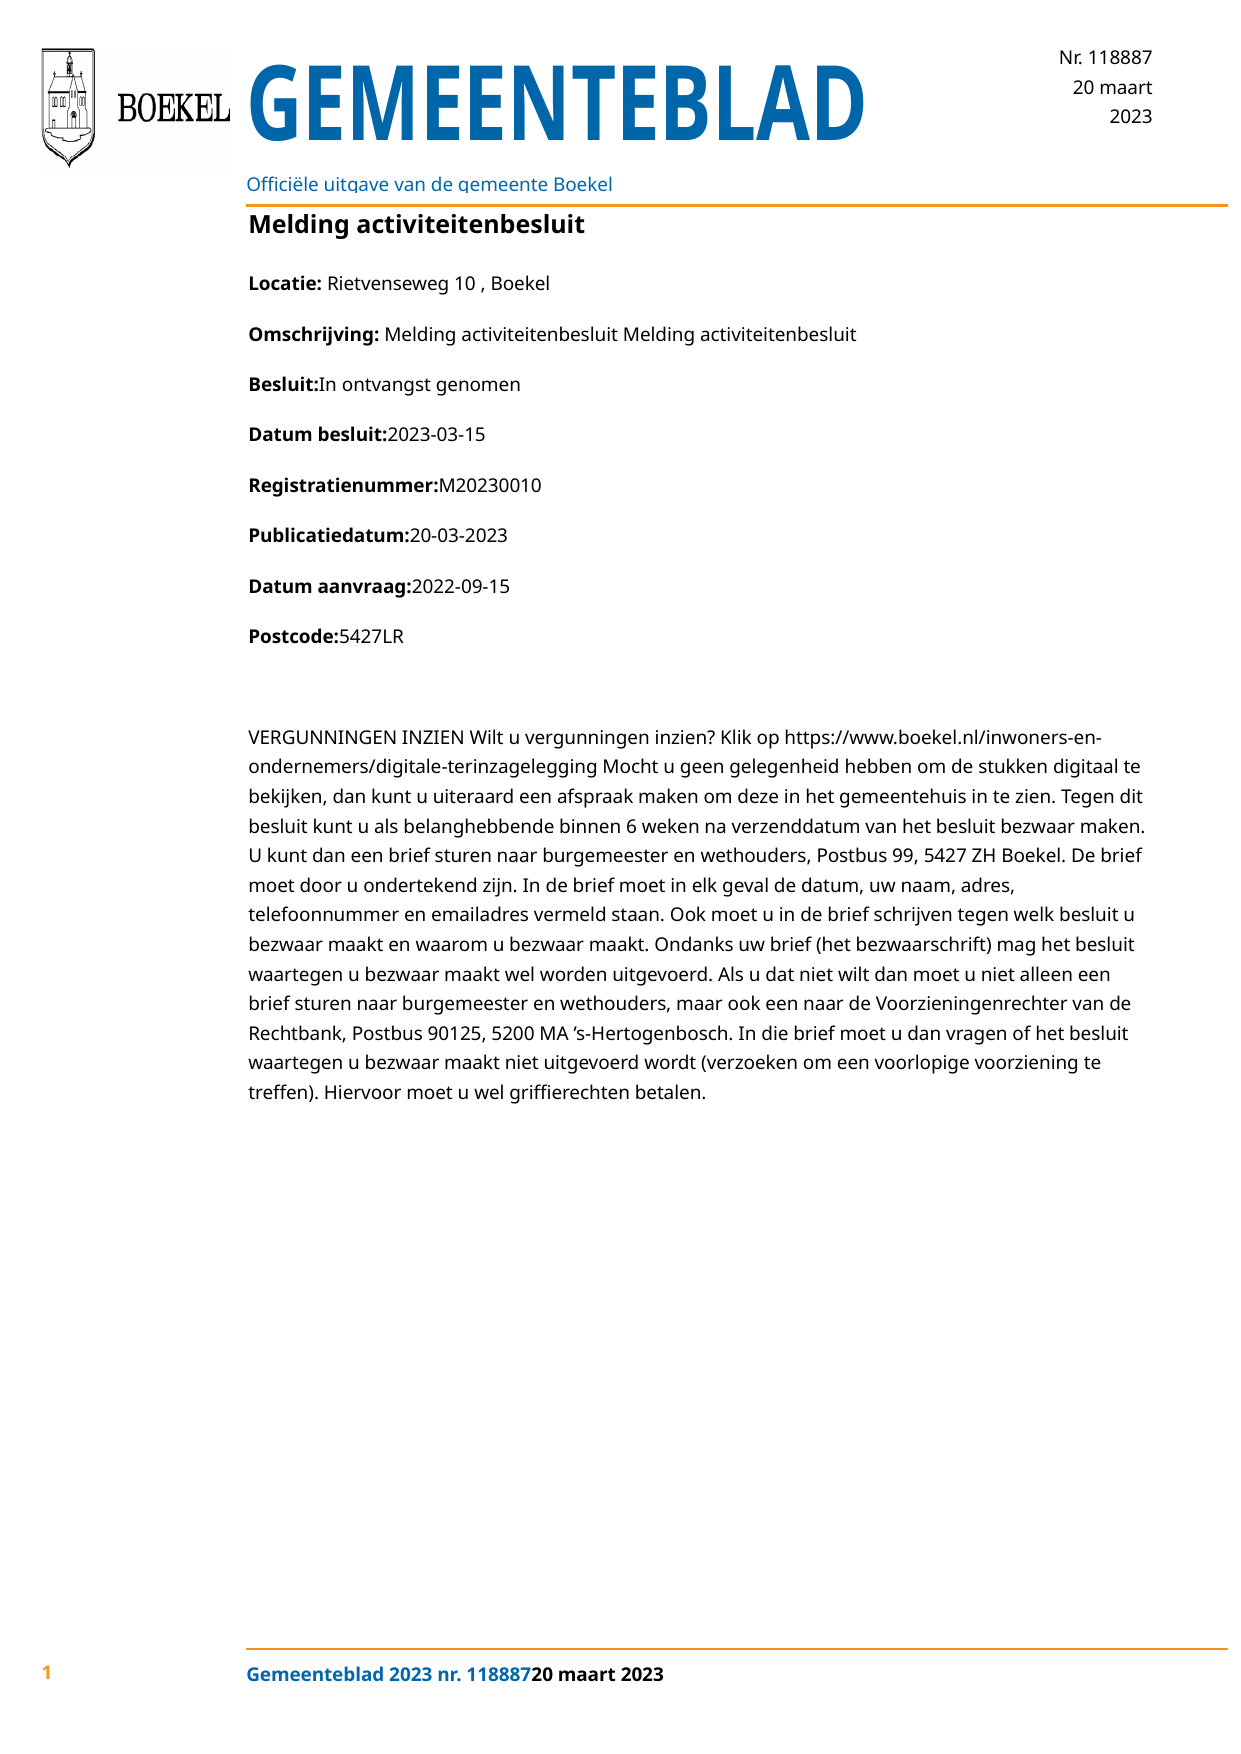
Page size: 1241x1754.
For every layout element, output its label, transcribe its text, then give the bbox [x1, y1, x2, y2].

text Locatie: Rietvenseweg 10 , Boekel [248, 270, 1152, 296]
text Datum besluit:2023-03-15 [248, 422, 1152, 447]
text Besluit:In ontvangst genomen [248, 371, 1152, 397]
text Datum aanvraag:2022-09-15 [248, 573, 1152, 598]
picture [41, 47, 231, 172]
text Registratienummer:M20230010 [248, 472, 1152, 498]
text VERGUNNINGEN INZIEN Wilt u vergunningen inzien? Klik op https://www.boekel.nl/inwoners-en-ondernemers/digitale-terinzagelegging Mocht u geen gelegenheid hebben om de stukken digitaal te bekijken, dan kunt u uiteraard een afspraak maken om deze in het gemeentehuis in te zien. Tegen dit besluit kunt u als belanghebbende binnen 6 weken na verzenddatum van het besluit bezwaar maken. U kunt dan een brief sturen naar burgemeester en wethouders, Postbus 99, 5427 ZH Boekel. De brief moet door u ondertekend zijn. In de brief moet in elk geval de datum, uw naam, adres, telefoonnummer en emailadres vermeld staan. Ook moet u in de brief schrijven tegen welk besluit u bezwaar maakt en waarom u bezwaar maakt. Ondanks uw brief (het bezwaarschrift) mag het besluit waartegen u bezwaar maakt wel worden uitgevoerd. Als u dat niet wilt dan moet u niet alleen een brief sturen naar burgemeester en wethouders, maar ook een naar de Voorzieningenrechter van de Rechtbank, Postbus 90125, 5200 MA ’s-Hertogenbosch. In die brief moet u dan vragen of het besluit waartegen u bezwaar maakt niet uitgevoerd wordt (verzoeken om een voorlopige voorziening te treffen). Hiervoor moet u wel griffierechten betalen. [248, 724, 1152, 1105]
text Postcode:5427LR [248, 623, 1152, 649]
text Publicatiedatum:20-03-2023 [248, 522, 1152, 548]
text Melding activiteitenbesluit [248, 207, 1152, 241]
text Omschrijving: Melding activiteitenbesluit Melding activiteitenbesluit [248, 321, 1152, 346]
